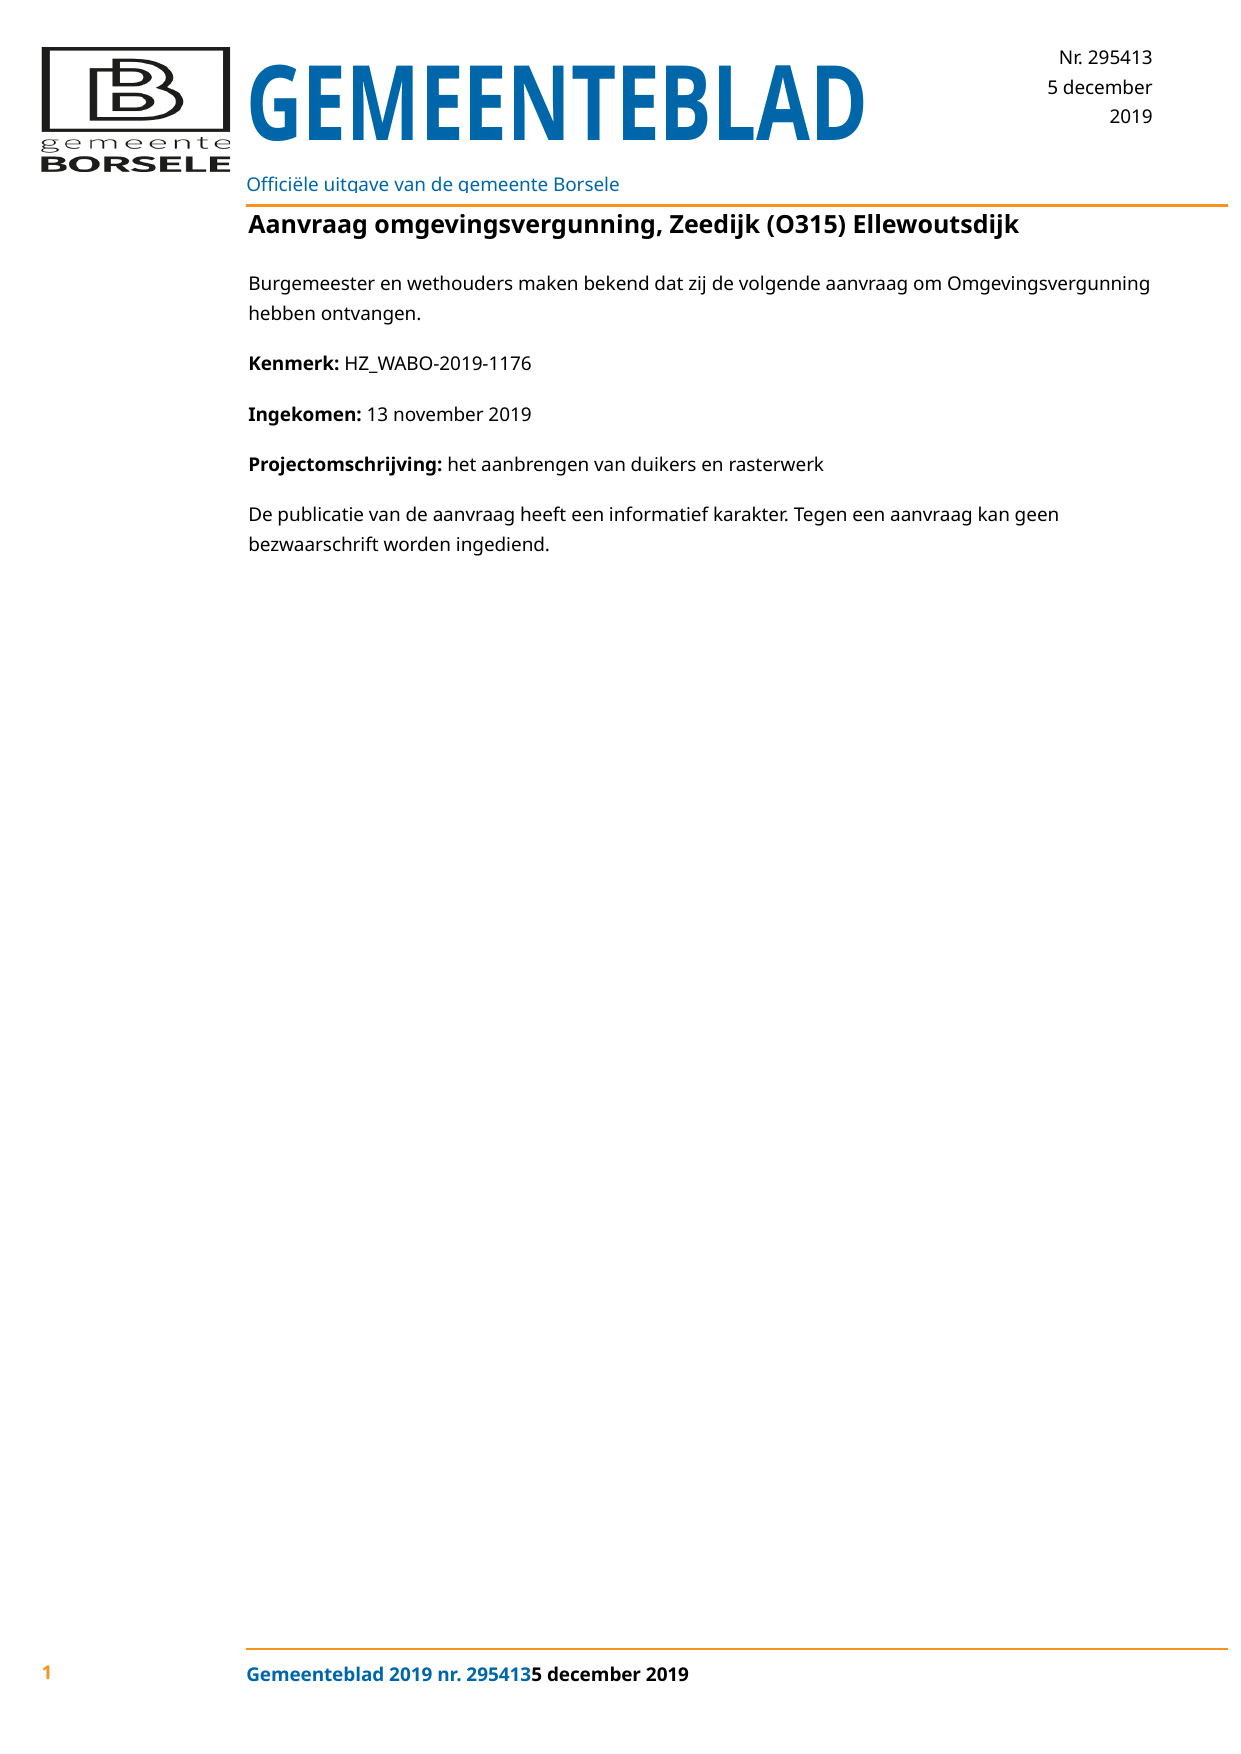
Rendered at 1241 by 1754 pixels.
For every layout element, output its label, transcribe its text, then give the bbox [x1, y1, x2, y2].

text Burgemeester en wethouders maken bekend dat zij de volgende aanvraag om Omgevingsvergunning hebben ontvangen. [248, 270, 1152, 326]
text Kenmerk: HZ_WABO-2019-1176 [248, 350, 1152, 376]
text Aanvraag omgevingsvergunning, Zeedijk (O315) Ellewoutsdijk [248, 207, 1152, 241]
picture [41, 47, 231, 172]
text Ingekomen: 13 november 2019 [248, 401, 1152, 426]
text Projectomschrijving: het aanbrengen van duikers en rasterwerk [248, 451, 1152, 477]
text De publicatie van de aanvraag heeft een informatief karakter. Tegen een aanvraag kan geen bezwaarschrift worden ingediend. [248, 502, 1152, 557]
